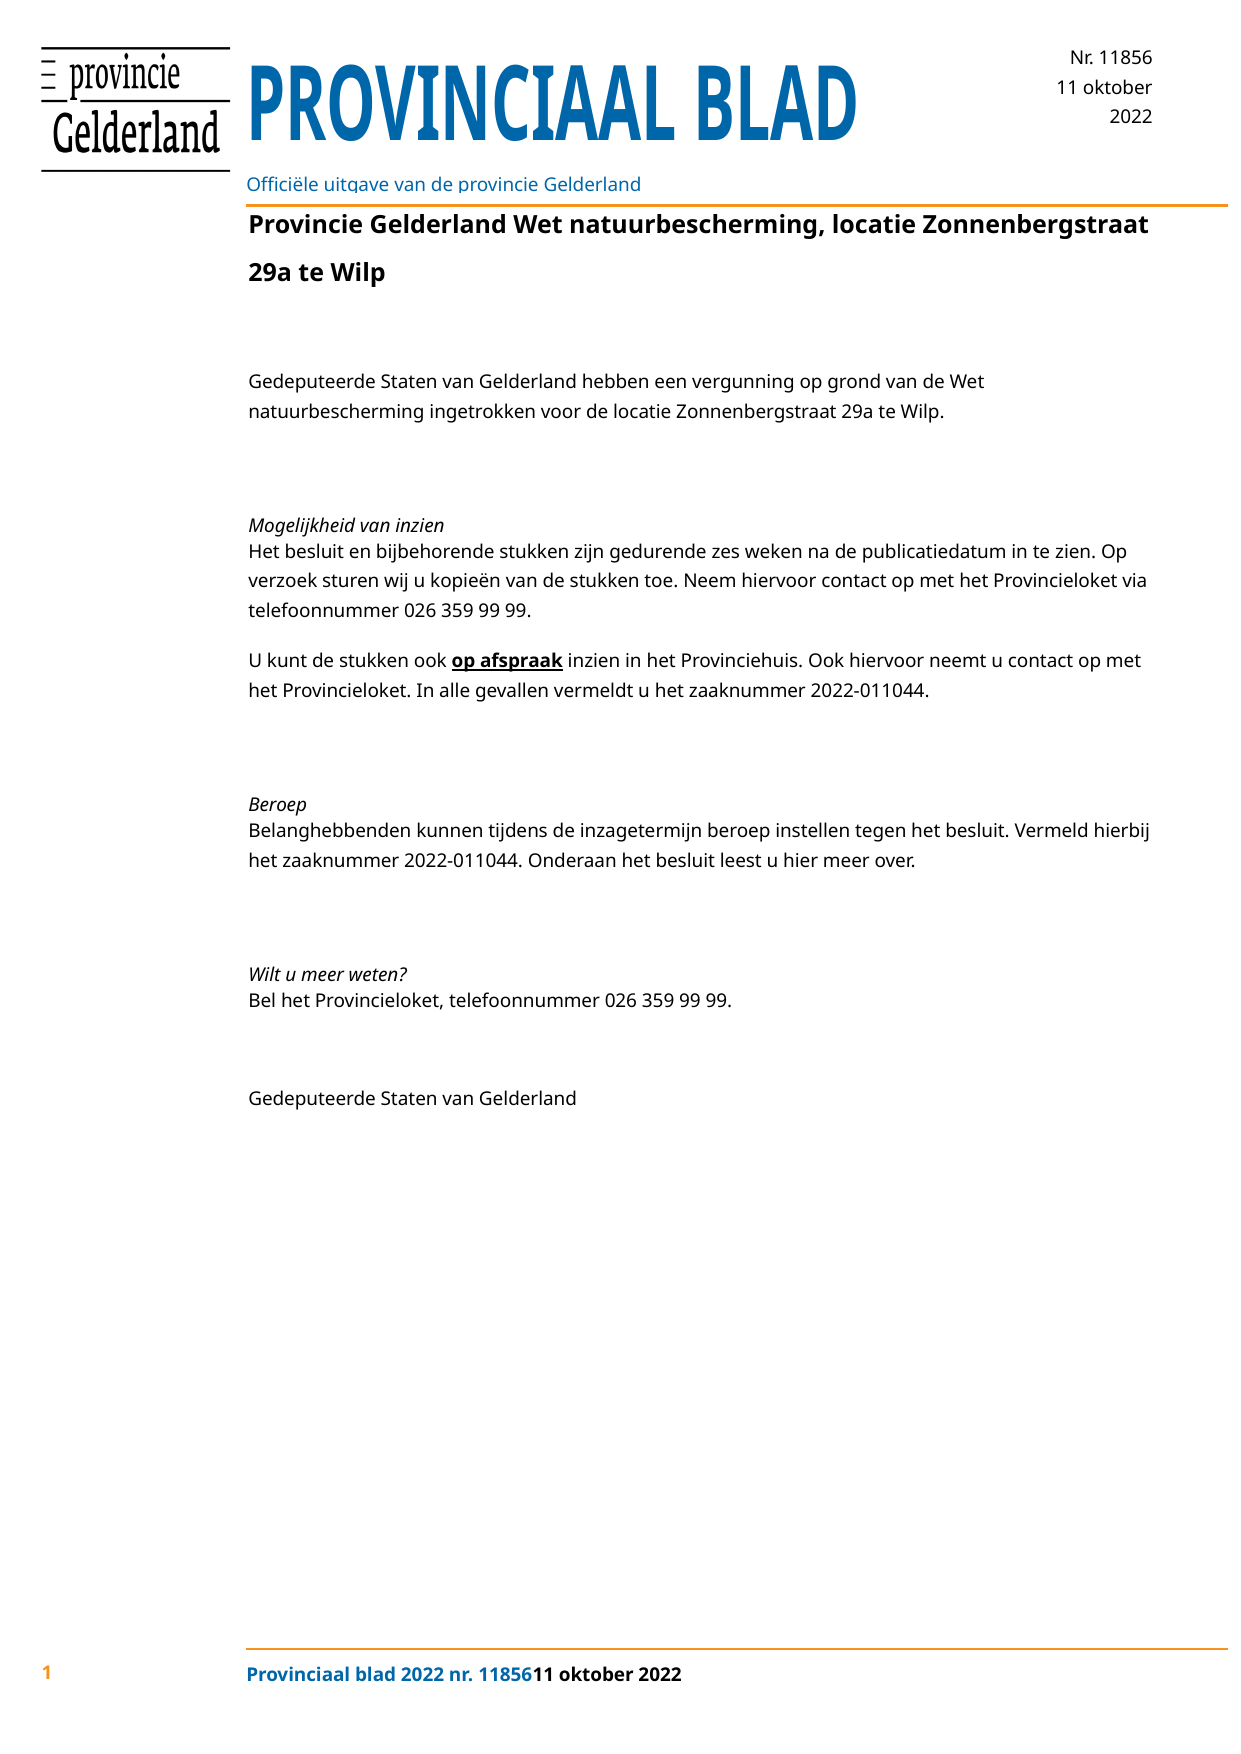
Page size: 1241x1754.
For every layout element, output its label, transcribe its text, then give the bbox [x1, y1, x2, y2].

text Belanghebbenden kunnen tijdens de inzagetermijn beroep instellen tegen het besluit. Vermeld hierbij het zaaknummer 2022-011044. Onderaan het besluit leest u hier meer over. [248, 817, 1152, 873]
text Beroep [248, 792, 1152, 817]
text U kunt de stukken ook op afspraak inzien in het Provinciehuis. Ook hiervoor neemt u contact op met het Provincieloket. In alle gevallen vermeldt u het zaaknummer 2022-011044. [248, 648, 1152, 703]
text Bel het Provincieloket, telefoonnummer 026 359 99 99. [248, 987, 1152, 1013]
text Gedeputeerde Staten van Gelderland hebben een vergunning op grond van de Wet natuurbescherming ingetrokken voor de locatie Zonnenbergstraat 29a te Wilp. [248, 368, 1152, 424]
text Het besluit en bijbehorende stukken zijn gedurende zes weken na de publicatiedatum in te zien. Op verzoek sturen wij u kopieën van de stukken toe. Neem hiervoor contact op met het Provincieloket via telefoonnummer 026 359 99 99. [248, 538, 1152, 623]
text Gedeputeerde Staten van Gelderland [248, 1085, 1152, 1111]
text Mogelijkheid van inzien [248, 512, 1152, 538]
picture [41, 47, 231, 172]
text Provincie Gelderland Wet natuurbescherming, locatie Zonnenbergstraat 29a te Wilp [248, 207, 1152, 288]
text Wilt u meer weten? [248, 961, 1152, 987]
